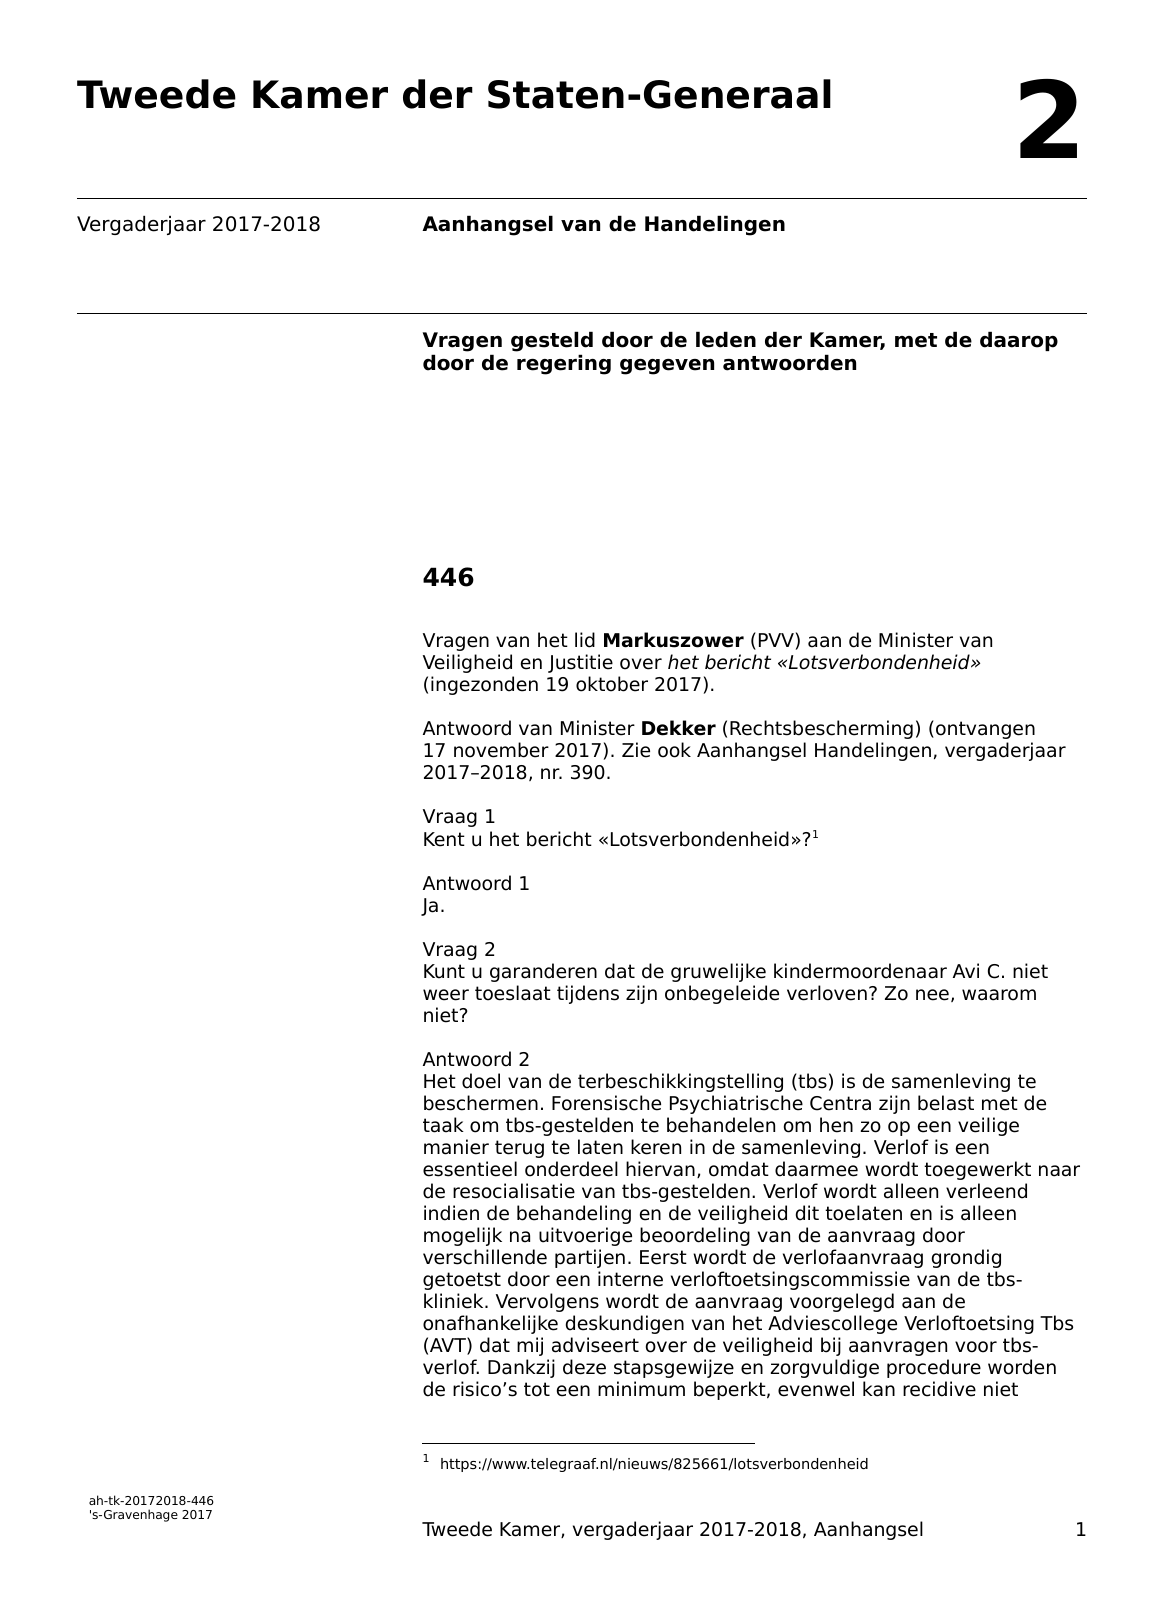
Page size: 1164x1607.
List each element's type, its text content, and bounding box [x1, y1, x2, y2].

text 446 [422, 563, 1087, 592]
table_cell Aanhangsel van de Handelingen [422, 199, 1087, 313]
text ah-tk-20172018-446 [88, 1494, 323, 1508]
table_header 2 [886, 59, 1087, 198]
text Antwoord 1 [422, 873, 1087, 894]
text 's-Gravenhage 2017 [88, 1508, 323, 1522]
table_cell [77, 314, 422, 375]
table_cell Vergaderjaar 2017-2018 [77, 199, 422, 313]
table_header Tweede Kamer der Staten-Generaal [77, 59, 886, 198]
text Antwoord 2 [422, 1049, 1087, 1071]
table_cell Vragen gesteld door de leden der Kamer, met de daarop door de regering gegeven antwoorden [422, 314, 1087, 375]
text Vraag 1 [422, 806, 1087, 828]
text Het doel van de terbeschikkingstelling (tbs) is de samenleving te beschermen. Forensische Psychiatrische Centra zijn belast met de taak om tbs-gestelden te behandelen om hen zo op een veilige manier terug te laten keren in de samenleving. Verlof is een essentieel onderdeel hiervan, omdat daarmee wordt toegewerkt naar de resocialisatie van tbs-gestelden. Verlof wordt alleen verleend indien de behandeling en de veiligheid dit toelaten en is alleen mogelijk na uitvoerige beoordeling van de aanvraag door verschillende partijen. Eerst wordt de verlofaanvraag grondig getoetst door een interne verloftoetsingscommissie van de tbs-kliniek. Vervolgens wordt de aanvraag voorgelegd aan de onafhankelijke deskundigen van het Adviescollege Verloftoetsing Tbs (AVT) dat mij adviseert over de veiligheid bij aanvragen voor tbs-verlof. Dankzij deze stapsgewijze en zorgvuldige procedure worden de risico’s tot een minimum beperkt, evenwel kan recidive niet [422, 1071, 1087, 1401]
text Kunt u garanderen dat de gruwelijke kindermoordenaar Avi C. niet weer toeslaat tijdens zijn onbegeleide verloven? Zo nee, waarom niet? [422, 961, 1087, 1027]
text https://www.telegraaf.nl/nieuws/825661/lotsverbondenheid [422, 1452, 1087, 1474]
text Ja. [422, 894, 1087, 917]
text Antwoord van Minister Dekker (Rechtsbescherming) (ontvangen 17 november 2017). Zie ook Aanhangsel Handelingen, vergaderjaar 2017–2018, nr. 390. [422, 718, 1087, 784]
text Kent u het bericht «Lotsverbondenheid»? [422, 828, 1087, 850]
text Vragen van het lid Markuszower (PVV) aan de Minister van Veiligheid en Justitie over het bericht «Lotsverbondenheid» (ingezonden 19 oktober 2017). [422, 630, 1087, 696]
text Vraag 2 [422, 939, 1087, 961]
